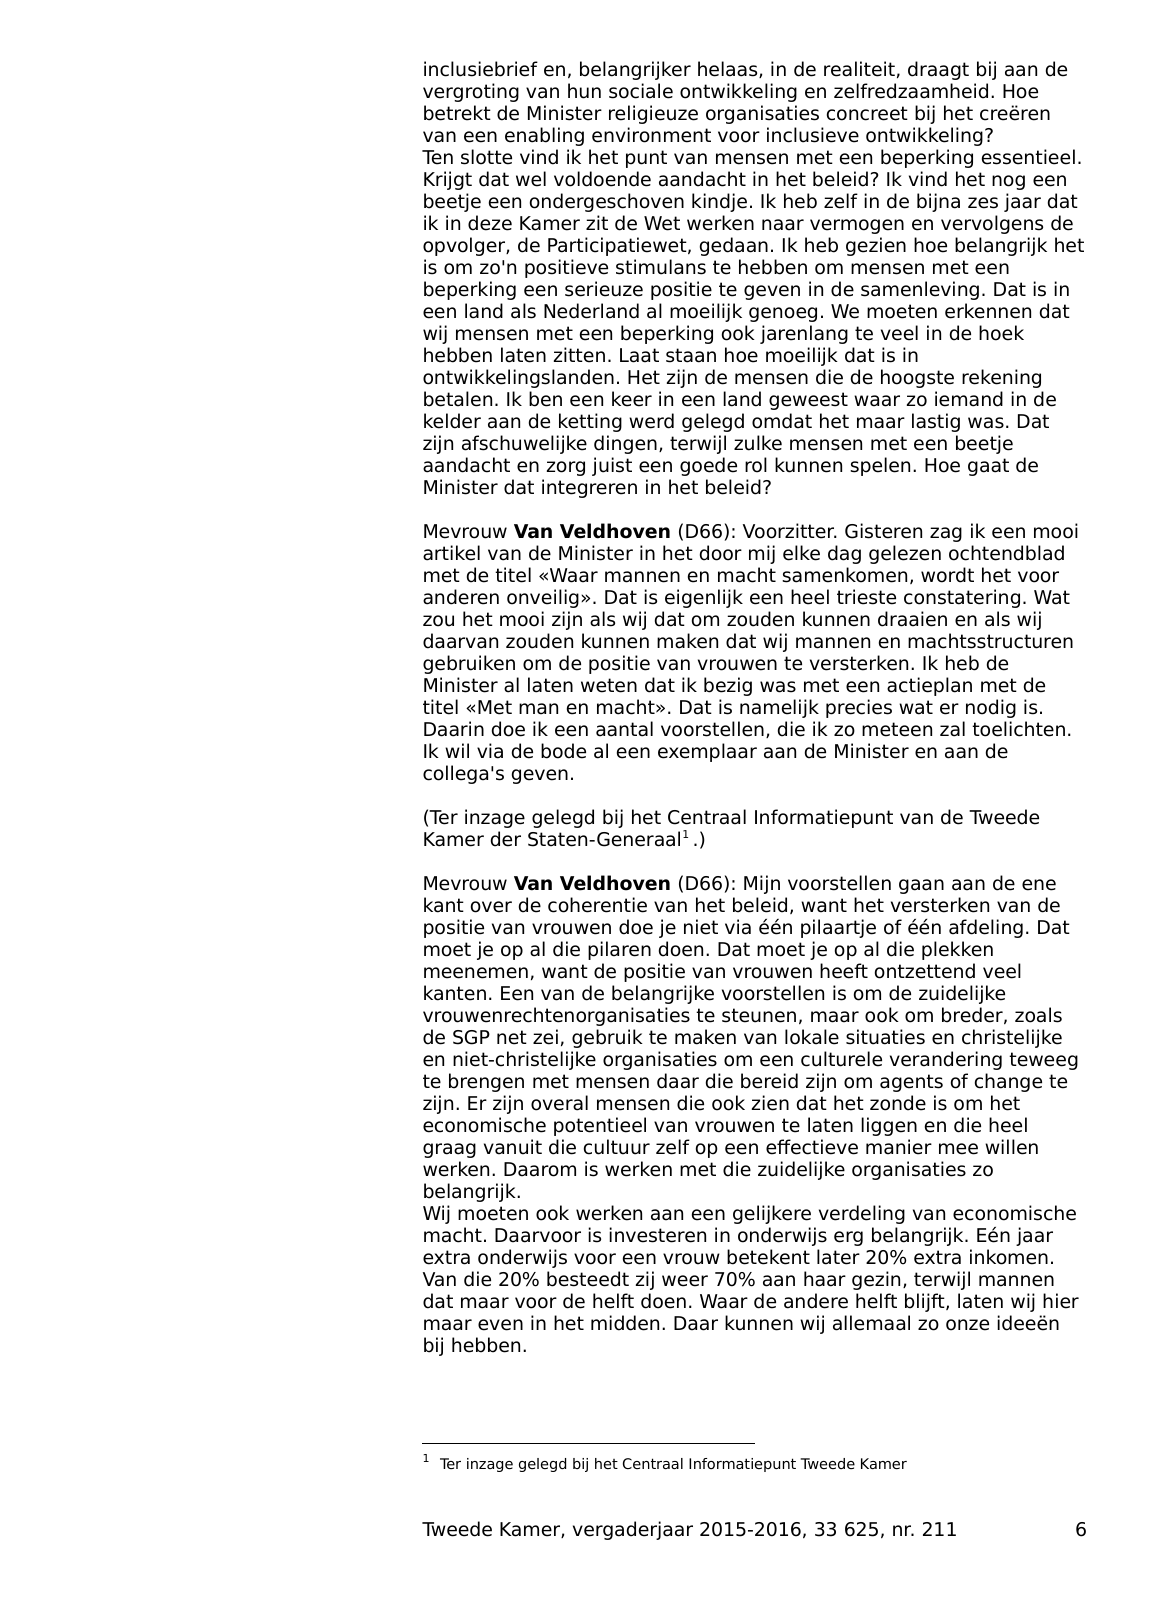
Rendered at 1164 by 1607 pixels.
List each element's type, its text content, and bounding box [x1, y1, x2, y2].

text (Ter inzage gelegd bij het Centraal Informatiepunt van de Tweede Kamer der Staten-Generaal.) [422, 807, 1087, 851]
text Mevrouw Van Veldhoven (D66): Voorzitter. Gisteren zag ik een mooi artikel van de Minister in het door mij elke dag gelezen ochtendblad met de titel «Waar mannen en macht samenkomen, wordt het voor anderen onveilig». Dat is eigenlijk een heel trieste constatering. Wat zou het mooi zijn als wij dat om zouden kunnen draaien en als wij daarvan zouden kunnen maken dat wij mannen en machtsstructuren gebruiken om de positie van vrouwen te versterken. Ik heb de Minister al laten weten dat ik bezig was met een actieplan met de titel «Met man en macht». Dat is namelijk precies wat er nodig is. Daarin doe ik een aantal voorstellen, die ik zo meteen zal toelichten. Ik wil via de bode al een exemplaar aan de Minister en aan de collega's geven. [422, 521, 1087, 784]
text inclusiebrief en, belangrijker helaas, in de realiteit, draagt bij aan de vergroting van hun sociale ontwikkeling en zelfredzaamheid. Hoe betrekt de Minister religieuze organisaties concreet bij het creëren van een enabling environment voor inclusieve ontwikkeling? [422, 59, 1087, 147]
text Ter inzage gelegd bij het Centraal Informatiepunt Tweede Kamer [422, 1452, 1087, 1474]
text Mevrouw Van Veldhoven (D66): Mijn voorstellen gaan aan de ene kant over de coherentie van het beleid, want het versterken van de positie van vrouwen doe je niet via één pilaartje of één afdeling. Dat moet je op al die pilaren doen. Dat moet je op al die plekken meenemen, want de positie van vrouwen heeft ontzettend veel kanten. Een van de belangrijke voorstellen is om de zuidelijke vrouwenrechtenorganisaties te steunen, maar ook om breder, zoals de SGP net zei, gebruik te maken van lokale situaties en christelijke en niet-christelijke organisaties om een culturele verandering teweeg te brengen met mensen daar die bereid zijn om agents of change te zijn. Er zijn overal mensen die ook zien dat het zonde is om het economische potentieel van vrouwen te laten liggen en die heel graag vanuit die cultuur zelf op een effectieve manier mee willen werken. Daarom is werken met die zuidelijke organisaties zo belangrijk. [422, 873, 1087, 1203]
text Wij moeten ook werken aan een gelijkere verdeling van economische macht. Daarvoor is investeren in onderwijs erg belangrijk. Eén jaar extra onderwijs voor een vrouw betekent later 20% extra inkomen. Van die 20% besteedt zij weer 70% aan haar gezin, terwijl mannen dat maar voor de helft doen. Waar de andere helft blijft, laten wij hier maar even in het midden. Daar kunnen wij allemaal zo onze ideeën bij hebben. [422, 1203, 1087, 1356]
text Ten slotte vind ik het punt van mensen met een beperking essentieel. Krijgt dat wel voldoende aandacht in het beleid? Ik vind het nog een beetje een ondergeschoven kindje. Ik heb zelf in de bijna zes jaar dat ik in deze Kamer zit de Wet werken naar vermogen en vervolgens de opvolger, de Participatiewet, gedaan. Ik heb gezien hoe belangrijk het is om zo'n positieve stimulans te hebben om mensen met een beperking een serieuze positie te geven in de samenleving. Dat is in een land als Nederland al moeilijk genoeg. We moeten erkennen dat wij mensen met een beperking ook jarenlang te veel in de hoek hebben laten zitten. Laat staan hoe moeilijk dat is in ontwikkelingslanden. Het zijn de mensen die de hoogste rekening betalen. Ik ben een keer in een land geweest waar zo iemand in de kelder aan de ketting werd gelegd omdat het maar lastig was. Dat zijn afschuwelijke dingen, terwijl zulke mensen met een beetje aandacht en zorg juist een goede rol kunnen spelen. Hoe gaat de Minister dat integreren in het beleid? [422, 147, 1087, 499]
